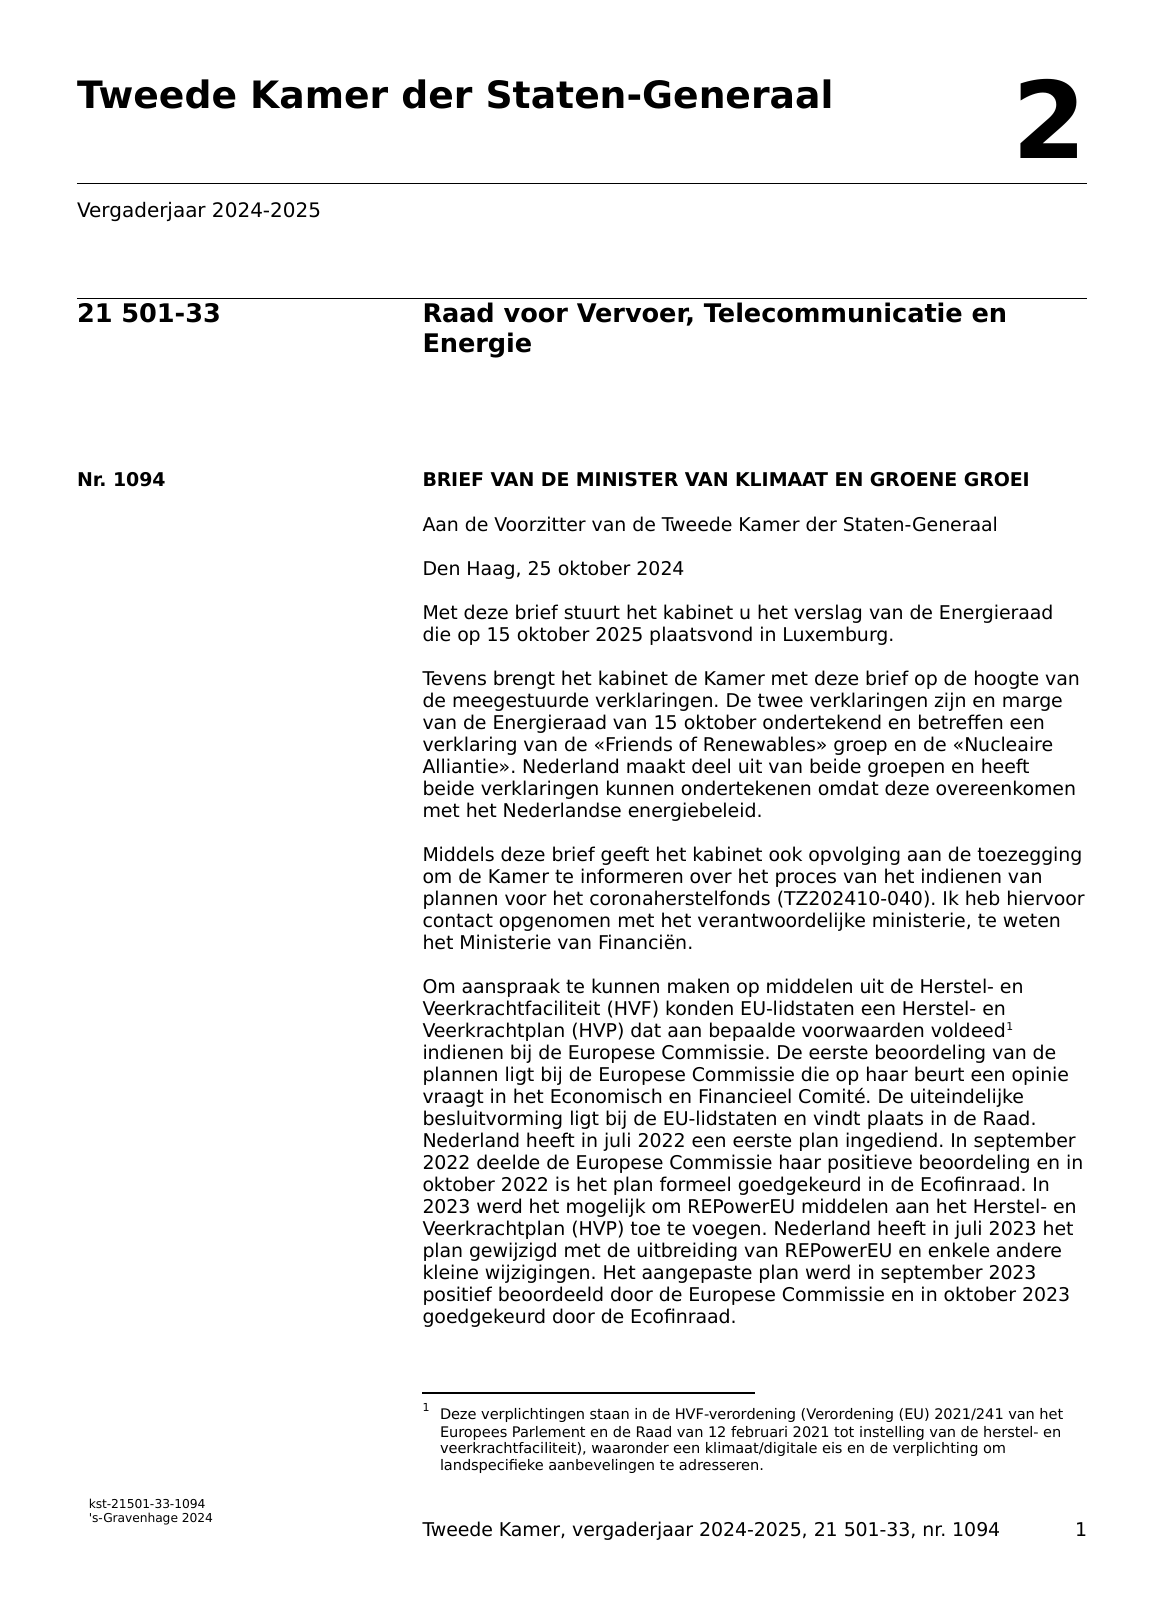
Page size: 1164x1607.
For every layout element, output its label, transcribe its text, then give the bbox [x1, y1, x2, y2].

text Middels deze brief geeft het kabinet ook opvolging aan de toezegging om de Kamer te informeren over het proces van het indienen van plannen voor het coronaherstelfonds (TZ202410-040). Ik heb hiervoor contact opgenomen met het verantwoordelijke ministerie, te weten het Ministerie van Financiën. [422, 844, 1087, 954]
text Met deze brief stuurt het kabinet u het verslag van de Energieraad die op 15 oktober 2025 plaatsvond in Luxemburg. [422, 602, 1087, 646]
text kst-21501-33-1094 [88, 1497, 323, 1511]
text Deze verplichtingen staan in de HVF-verordening (Verordening (EU) 2021/241 van het Europees Parlement en de Raad van 12 februari 2021 tot instelling van de herstel- en veerkrachtfaciliteit), waaronder een klimaat/digitale eis en de verplichting om landspecifieke aanbevelingen te adresseren. [422, 1402, 1087, 1474]
text Tevens brengt het kabinet de Kamer met deze brief op de hoogte van de meegestuurde verklaringen. De twee verklaringen zijn en marge van de Energieraad van 15 oktober ondertekend en betreffen een verklaring van de «Friends of Renewables» groep en de «Nucleaire Alliantie». Nederland maakt deel uit van beide groepen en heeft beide verklaringen kunnen ondertekenen omdat deze overeenkomen met het Nederlandse energiebeleid. [422, 668, 1087, 822]
text 's-Gravenhage 2024 [88, 1511, 323, 1525]
table_cell Vergaderjaar 2024-2025 [77, 184, 1087, 298]
table_header Tweede Kamer der Staten-Generaal [77, 59, 886, 183]
text Den Haag, 25 oktober 2024 [422, 558, 1087, 580]
text Aan de Voorzitter van de Tweede Kamer der Staten-Generaal [422, 513, 1087, 536]
subtitle Nr. 1094 BRIEF VAN DE MINISTER VAN KLIMAAT EN GROENE GROEI [77, 469, 1087, 491]
text Om aanspraak te kunnen maken op middelen uit de Herstel- en Veerkrachtfaciliteit (HVF) konden EU-lidstaten een Herstel- en Veerkrachtplan (HVP) dat aan bepaalde voorwaarden voldeed indienen bij de Europese Commissie. De eerste beoordeling van de plannen ligt bij de Europese Commissie die op haar beurt een opinie vraagt in het Economisch en Financieel Comité. De uiteindelijke besluitvorming ligt bij de EU-lidstaten en vindt plaats in de Raad. Nederland heeft in juli 2022 een eerste plan ingediend. In september 2022 deelde de Europese Commissie haar positieve beoordeling en in oktober 2022 is het plan formeel goedgekeurd in de Ecofinraad. In 2023 werd het mogelijk om REPowerEU middelen aan het Herstel- en Veerkrachtplan (HVP) toe te voegen. Nederland heeft in juli 2023 het plan gewijzigd met de uitbreiding van REPowerEU en enkele andere kleine wijzigingen. Het aangepaste plan werd in september 2023 positief beoordeeld door de Europese Commissie en in oktober 2023 goedgekeurd door de Ecofinraad. [422, 976, 1087, 1328]
table_header 2 [886, 59, 1087, 183]
subtitle 21 501-33 Raad voor Vervoer, Telecommunicatie en Energie [77, 299, 1087, 358]
